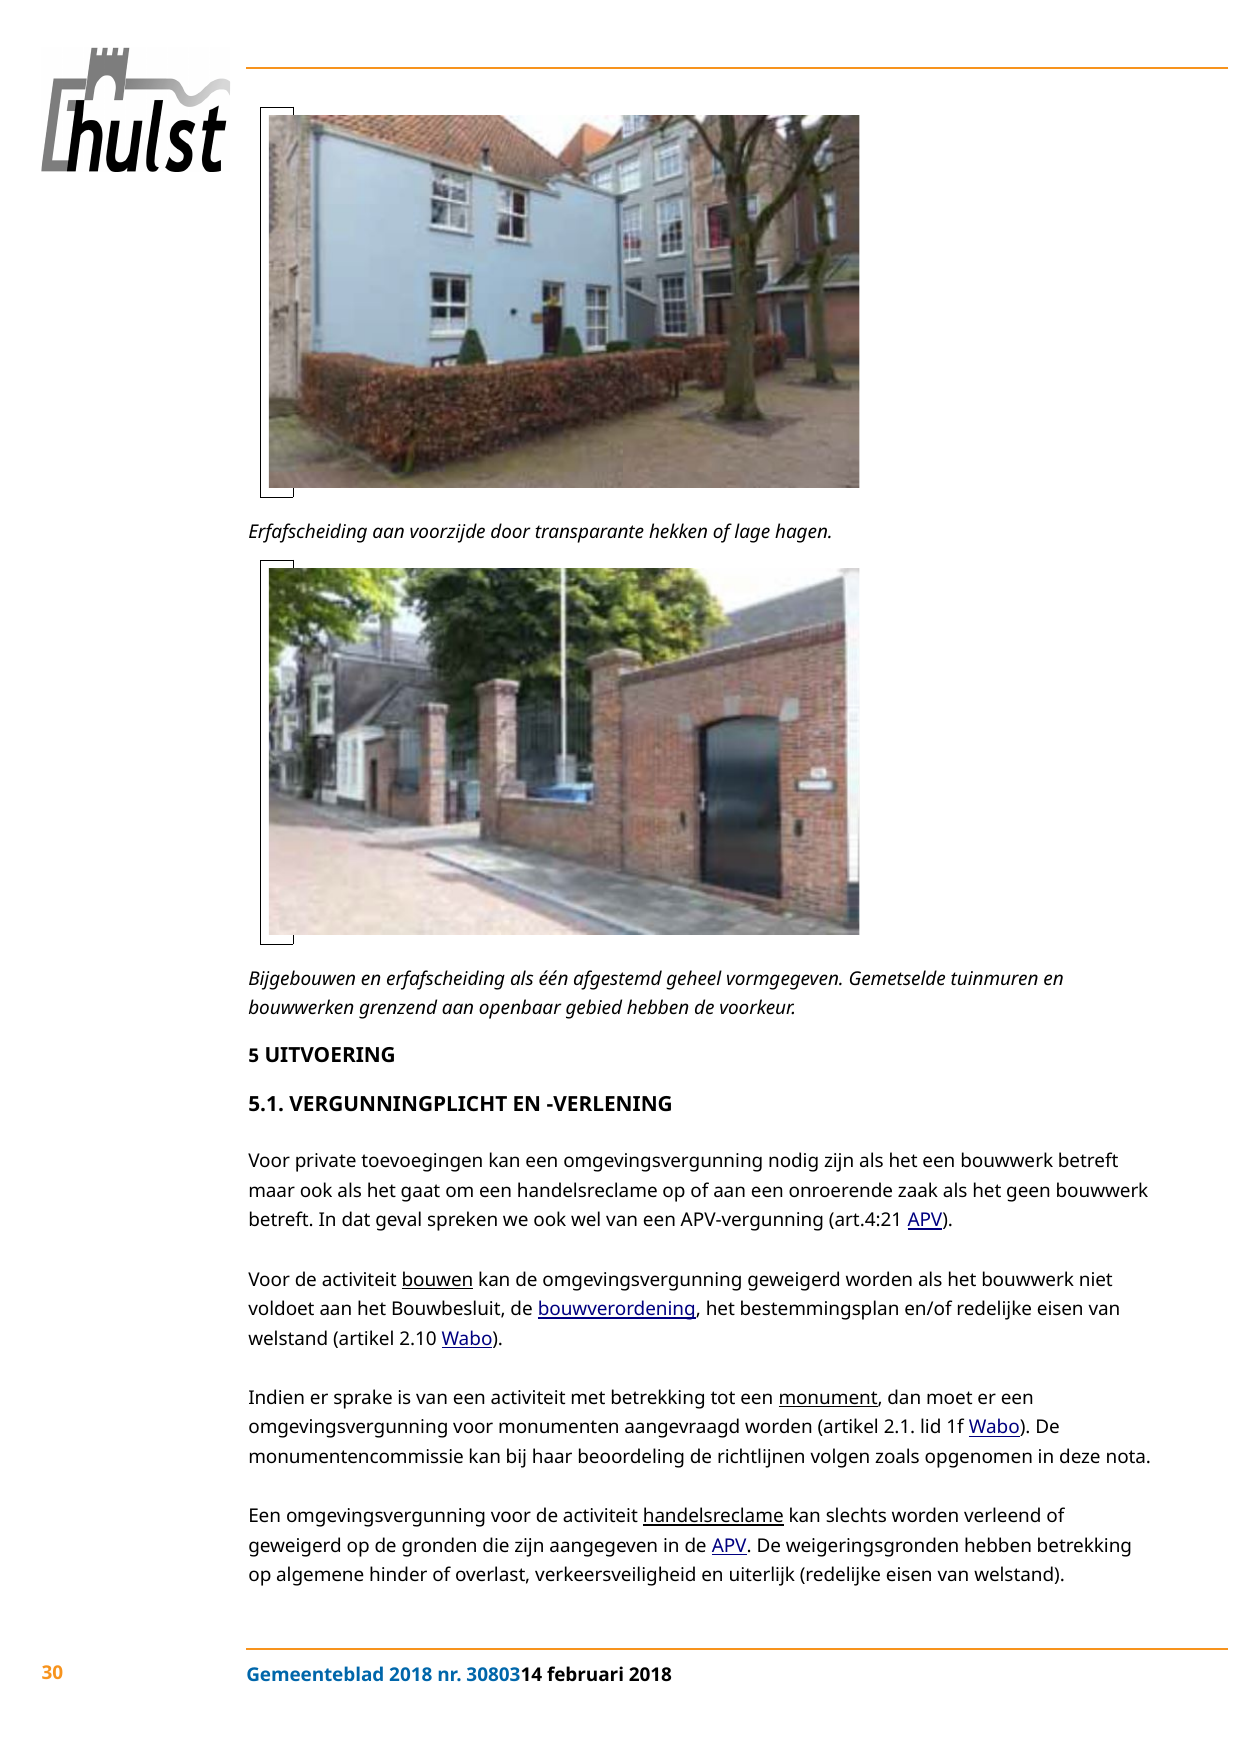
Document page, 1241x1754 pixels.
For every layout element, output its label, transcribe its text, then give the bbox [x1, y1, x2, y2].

text Indien er sprake is van een activiteit met betrekking tot een monument, dan moet er een omgevingsvergunning voor monumenten aangevraagd worden (artikel 2.1. lid 1f Wabo). De monumentencommissie kan bij haar beoordeling de richtlijnen volgen zoals opgenomen in deze nota. [248, 1384, 1152, 1469]
picture [268, 568, 860, 935]
text 5 UITVOERING [248, 1040, 1152, 1068]
text Erfafscheiding aan voorzijde door transparante hekken of lage hagen. [248, 518, 1152, 544]
picture [41, 47, 231, 172]
text Bijgebouwen en erfafscheiding als één afgestemd geheel vormgegeven. Gemetselde tuinmuren en bouwwerken grenzend aan openbaar gebied hebben de voorkeur. [248, 965, 1152, 1020]
picture [268, 115, 860, 488]
text Voor de activiteit bouwen kan de omgevingsvergunning geweigerd worden als het bouwwerk niet voldoet aan het Bouwbesluit, de bouwverordening, het bestemmingsplan en/of redelijke eisen van welstand (artikel 2.10 Wabo). [248, 1266, 1152, 1351]
text Voor private toevoegingen kan een omgevingsvergunning nodig zijn als het een bouwwerk betreft maar ook als het gaat om een handelsreclame op of aan een onroerende zaak als het geen bouwwerk betreft. In dat geval spreken we ook wel van een APV-vergunning (art.4:21 APV). [248, 1147, 1152, 1232]
text 5.1. VERGUNNINGPLICHT EN -VERLENING [248, 1089, 1152, 1118]
text Een omgevingsvergunning voor de activiteit handelsreclame kan slechts worden verleend of geweigerd op de gronden die zijn aangegeven in de APV. De weigeringsgronden hebben betrekking op algemene hinder of overlast, verkeersveiligheid en uiterlijk (redelijke eisen van welstand). [248, 1502, 1152, 1587]
